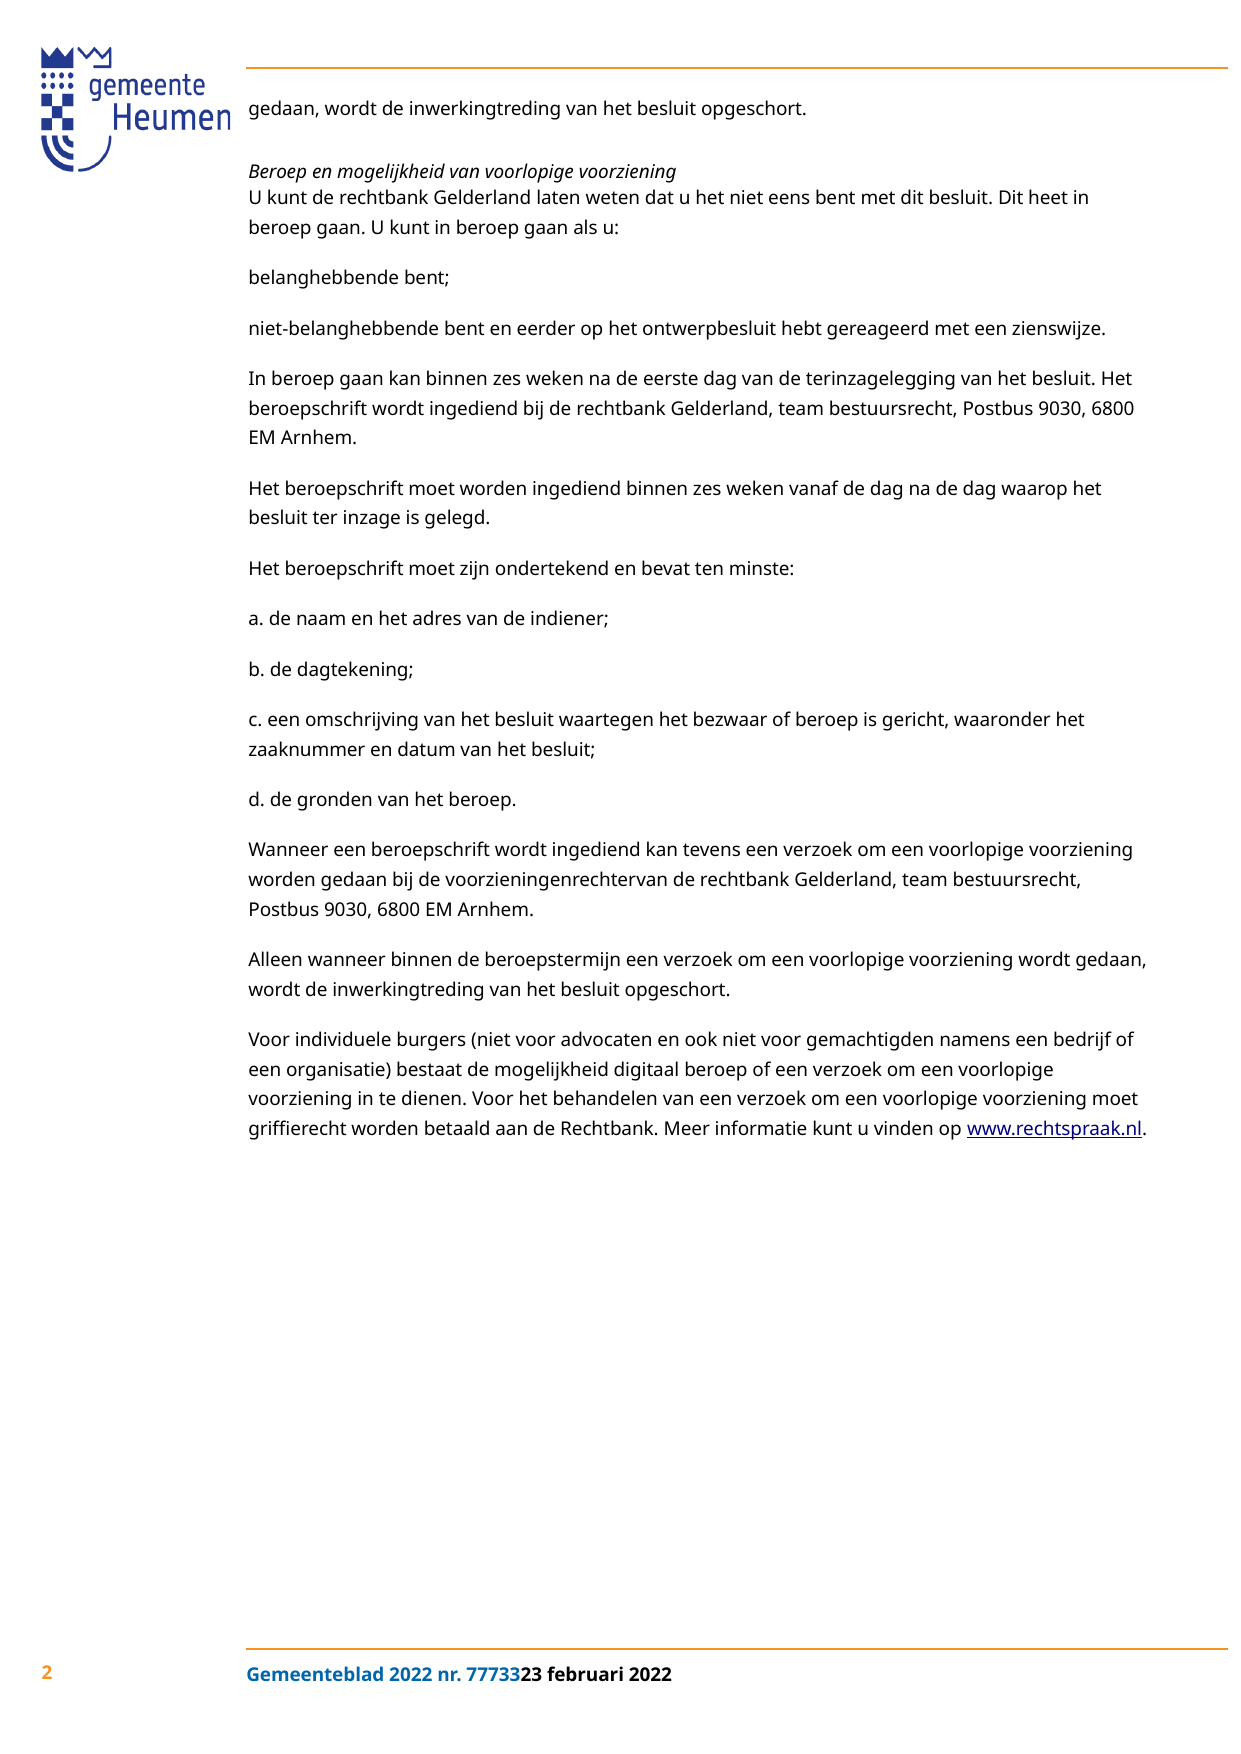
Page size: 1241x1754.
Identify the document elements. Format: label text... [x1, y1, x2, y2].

text In beroep gaan kan binnen zes weken na de eerste dag van de terinzagelegging van het besluit. Het beroepschrift wordt ingediend bij de rechtbank Gelderland, team bestuursrecht, Postbus 9030, 6800 EM Arnhem. [248, 365, 1152, 450]
text b. de dagtekening; [248, 656, 1152, 681]
text Het beroepschrift moet worden ingediend binnen zes weken vanaf de dag na de dag waarop het besluit ter inzage is gelegd. [248, 475, 1152, 530]
text gedaan, wordt de inwerkingtreding van het besluit opgeschort. [248, 95, 1152, 121]
text belanghebbende bent; [248, 264, 1152, 290]
text U kunt de rechtbank Gelderland laten weten dat u het niet eens bent met dit besluit. Dit heet in beroep gaan. U kunt in beroep gaan als u: [248, 184, 1152, 240]
text a. de naam en het adres van de indiener; [248, 605, 1152, 631]
text Voor individuele burgers (niet voor advocaten en ook niet voor gemachtigden namens een bedrijf of een organisatie) bestaat de mogelijkheid digitaal beroep of een verzoek om een voorlopige voorziening in te dienen. Voor het behandelen van een verzoek om een voorlopige voorziening moet griffierecht worden betaald aan de Rechtbank. Meer informatie kunt u vinden op www.rechtspraak.nl. [248, 1026, 1152, 1141]
text d. de gronden van het beroep. [248, 786, 1152, 812]
text Alleen wanneer binnen de beroepstermijn een verzoek om een voorlopige voorziening wordt gedaan, wordt de inwerkingtreding van het besluit opgeschort. [248, 946, 1152, 1001]
picture [41, 47, 231, 172]
text c. een omschrijving van het besluit waartegen het bezwaar of beroep is gericht, waaronder het zaaknummer en datum van het besluit; [248, 706, 1152, 761]
text Het beroepschrift moet zijn ondertekend en bevat ten minste: [248, 555, 1152, 581]
text Beroep en mogelijkheid van voorlopige voorziening [248, 159, 1152, 184]
text niet-belanghebbende bent en eerder op het ontwerpbesluit hebt gereageerd met een zienswijze. [248, 315, 1152, 341]
text Wanneer een beroepschrift wordt ingediend kan tevens een verzoek om een voorlopige voorziening worden gedaan bij de voorzieningenrechtervan de rechtbank Gelderland, team bestuursrecht, Postbus 9030, 6800 EM Arnhem. [248, 837, 1152, 921]
